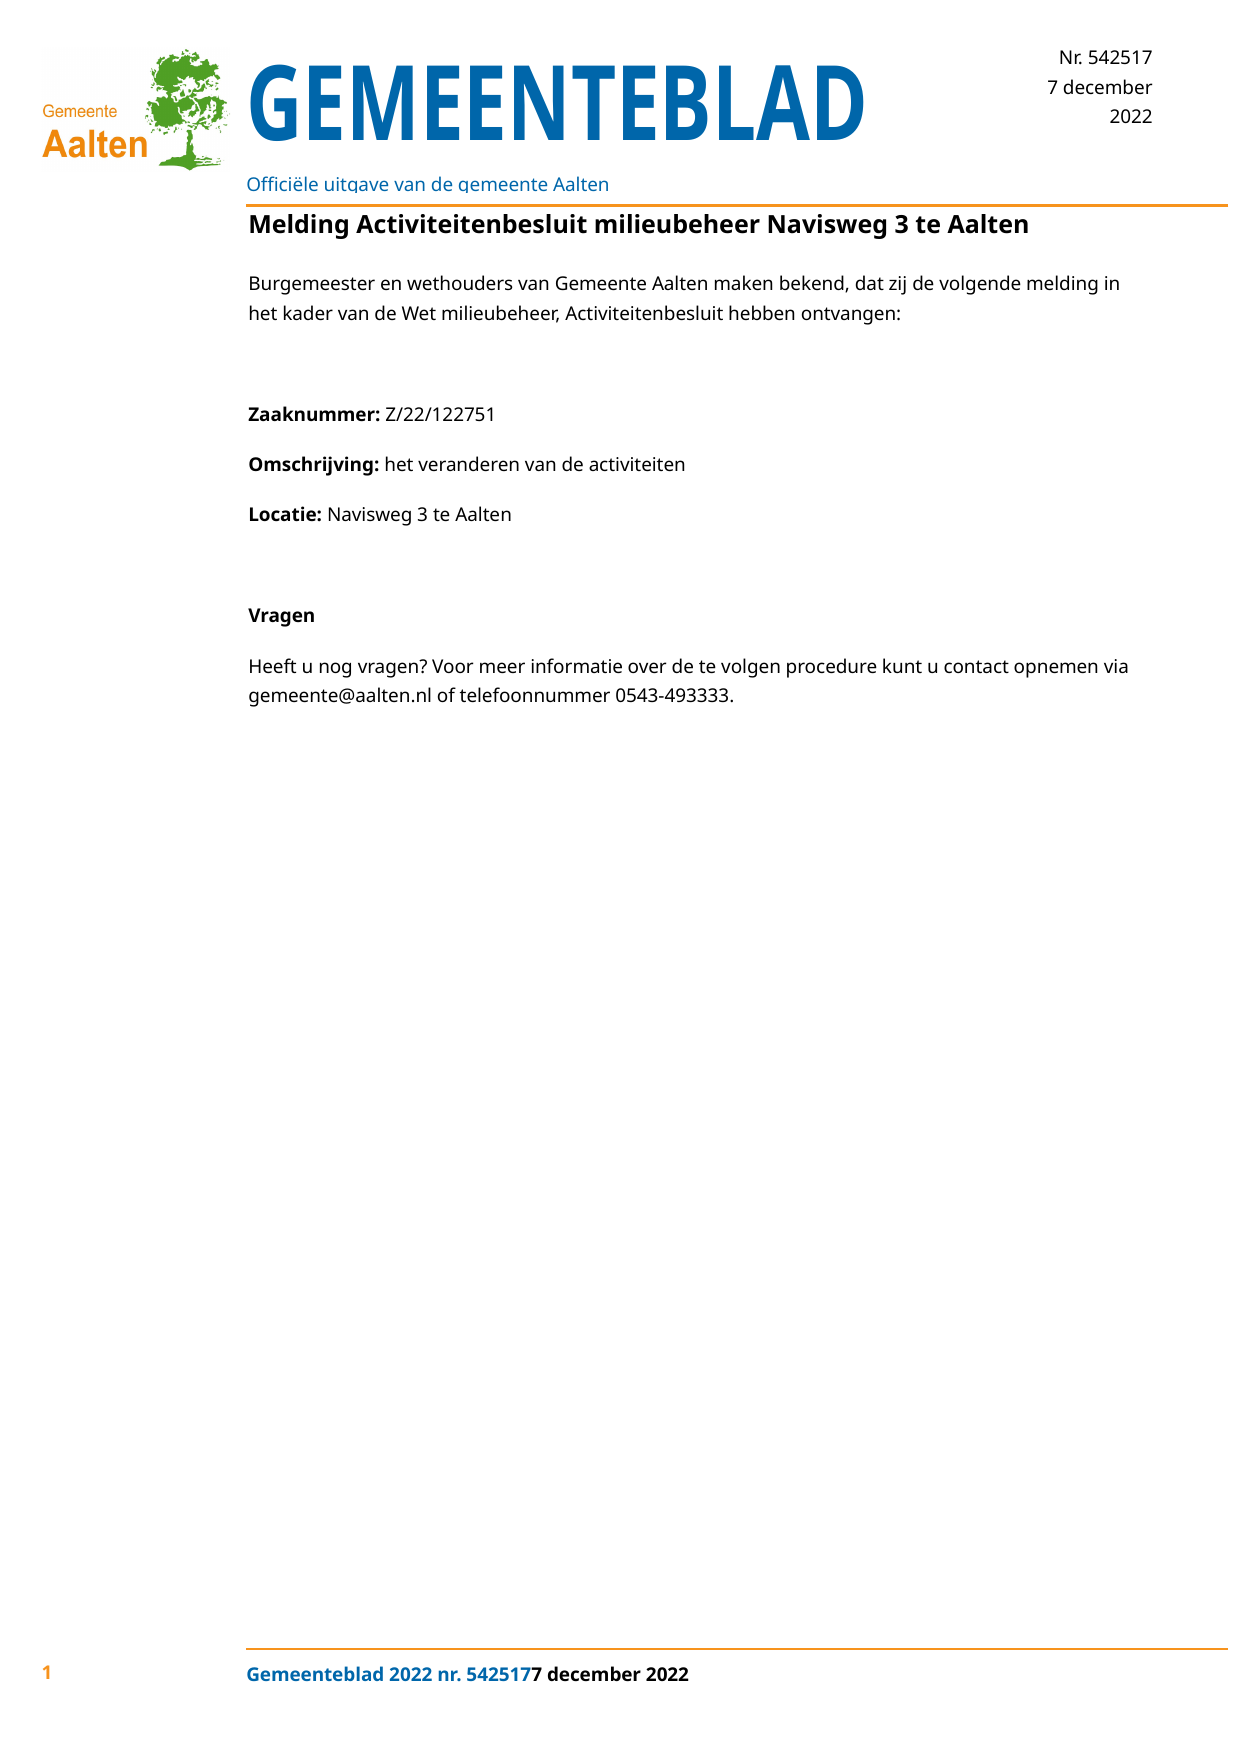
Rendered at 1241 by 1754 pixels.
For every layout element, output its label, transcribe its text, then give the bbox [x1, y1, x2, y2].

text Omschrijving: het veranderen van de activiteiten [248, 451, 1152, 477]
text Locatie: Navisweg 3 te Aalten [248, 502, 1152, 527]
text Melding Activiteitenbesluit milieubeheer Navisweg 3 te Aalten [248, 207, 1152, 241]
text Zaaknummer: Z/22/122751 [248, 401, 1152, 426]
text Heeft u nog vragen? Voor meer informatie over de te volgen procedure kunt u contact opnemen via gemeente@aalten.nl of telefoonnummer 0543-493333. [248, 653, 1152, 708]
picture [41, 47, 231, 172]
text Vragen [248, 602, 1152, 628]
text Burgemeester en wethouders van Gemeente Aalten maken bekend, dat zij de volgende melding in het kader van de Wet milieubeheer, Activiteitenbesluit hebben ontvangen: [248, 270, 1152, 326]
